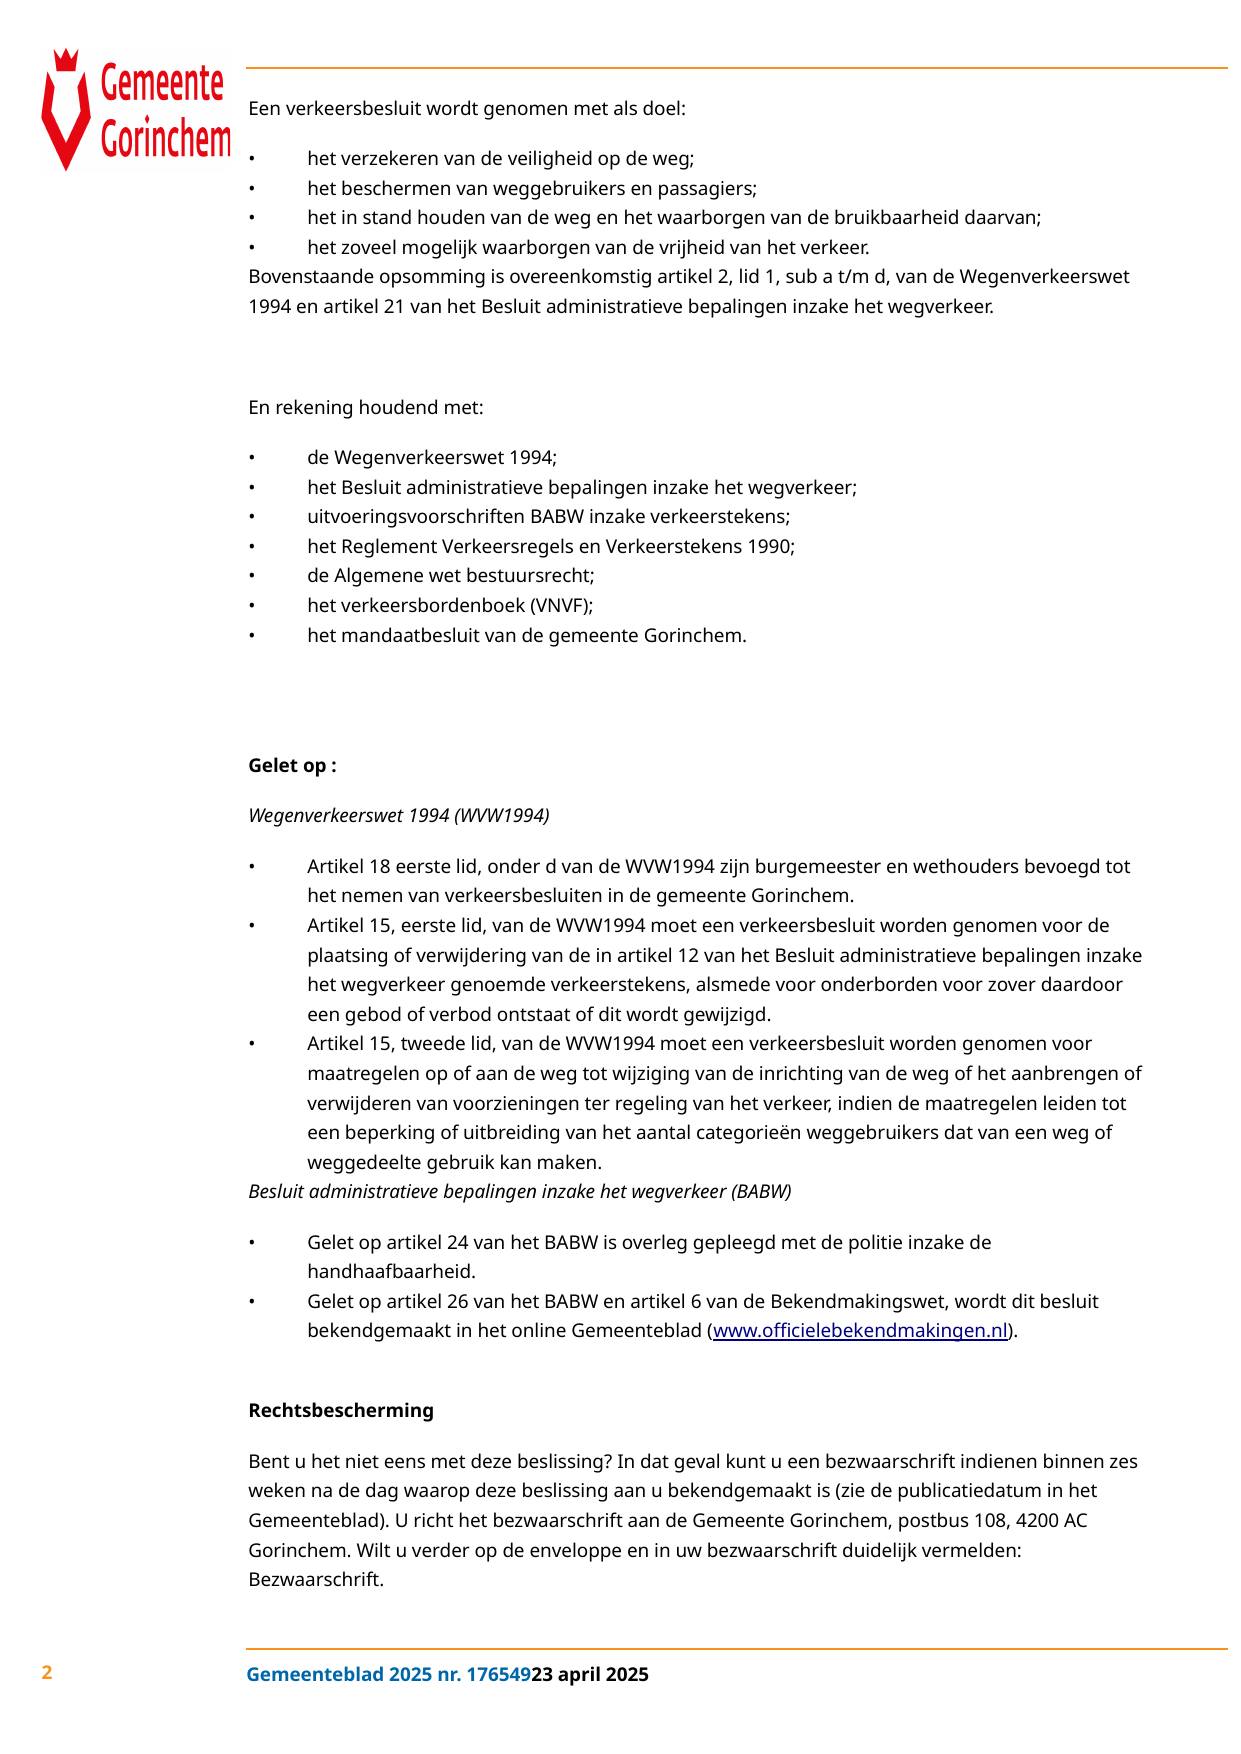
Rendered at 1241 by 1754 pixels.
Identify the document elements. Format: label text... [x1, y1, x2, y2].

list het zoveel mogelijk waarborgen van de vrijheid van het verkeer. [248, 234, 1152, 260]
list Gelet op artikel 24 van het BABW is overleg gepleegd met de politie inzake de handhaafbaarheid. [248, 1229, 1152, 1284]
list het mandaatbesluit van de gemeente Gorinchem. [248, 622, 1152, 648]
list het in stand houden van de weg en het waarborgen van de bruikbaarheid daarvan; [248, 204, 1152, 230]
list de Wegenverkeerswet 1994; [248, 444, 1152, 470]
list het Reglement Verkeersregels en Verkeerstekens 1990; [248, 533, 1152, 559]
text Bovenstaande opsomming is overeenkomstig artikel 2, lid 1, sub a t/m d, van de Wegenverkeerswet 1994 en artikel 21 van het Besluit administratieve bepalingen inzake het wegverkeer. [248, 263, 1152, 319]
list het verkeersbordenboek (VNVF); [248, 592, 1152, 618]
list Artikel 15, tweede lid, van de WVW1994 moet een verkeersbesluit worden genomen voor maatregelen op of aan de weg tot wijziging van de inrichting van de weg of het aanbrengen of verwijderen van voorzieningen ter regeling van het verkeer, indien de maatregelen leiden tot een beperking of uitbreiding van het aantal categorieën weggebruikers dat van een weg of weggedeelte gebruik kan maken. [248, 1031, 1152, 1175]
text Een verkeersbesluit wordt genomen met als doel: [248, 95, 1152, 121]
list uitvoeringsvoorschriften BABW inzake verkeerstekens; [248, 503, 1152, 529]
list Gelet op artikel 26 van het BABW en artikel 6 van de Bekendmakingswet, wordt dit besluit bekendgemaakt in het online Gemeenteblad (www.officielebekendmakingen.nl). [248, 1288, 1152, 1343]
list het beschermen van weggebruikers en passagiers; [248, 175, 1152, 201]
text Bent u het niet eens met deze beslissing? In dat geval kunt u een bezwaarschrift indienen binnen zes weken na de dag waarop deze beslissing aan u bekendgemaakt is (zie de publicatiedatum in het Gemeenteblad). U richt het bezwaarschrift aan de Gemeente Gorinchem, postbus 108, 4200 AC Gorinchem. Wilt u verder op de enveloppe en in uw bezwaarschrift duidelijk vermelden: Bezwaarschrift. [248, 1448, 1152, 1592]
text Wegenverkeerswet 1994 (WVW1994) [248, 803, 1152, 828]
list de Algemene wet bestuursrecht; [248, 563, 1152, 588]
list Artikel 18 eerste lid, onder d van de WVW1994 zijn burgemeester en wethouders bevoegd tot het nemen van verkeersbesluiten in de gemeente Gorinchem. [248, 853, 1152, 908]
text Besluit administratieve bepalingen inzake het wegverkeer (BABW) [248, 1178, 1152, 1204]
text Gelet op : [248, 752, 1152, 778]
list het Besluit administratieve bepalingen inzake het wegverkeer; [248, 474, 1152, 500]
text En rekening houdend met: [248, 394, 1152, 420]
text Rechtsbescherming [248, 1398, 1152, 1423]
list het verzekeren van de veiligheid op de weg; [248, 145, 1152, 171]
list Artikel 15, eerste lid, van de WVW1994 moet een verkeersbesluit worden genomen voor de plaatsing of verwijdering van de in artikel 12 van het Besluit administratieve bepalingen inzake het wegverkeer genoemde verkeerstekens, alsmede voor onderborden voor zover daardoor een gebod of verbod ontstaat of dit wordt gewijzigd. [248, 912, 1152, 1027]
picture [41, 47, 231, 172]
